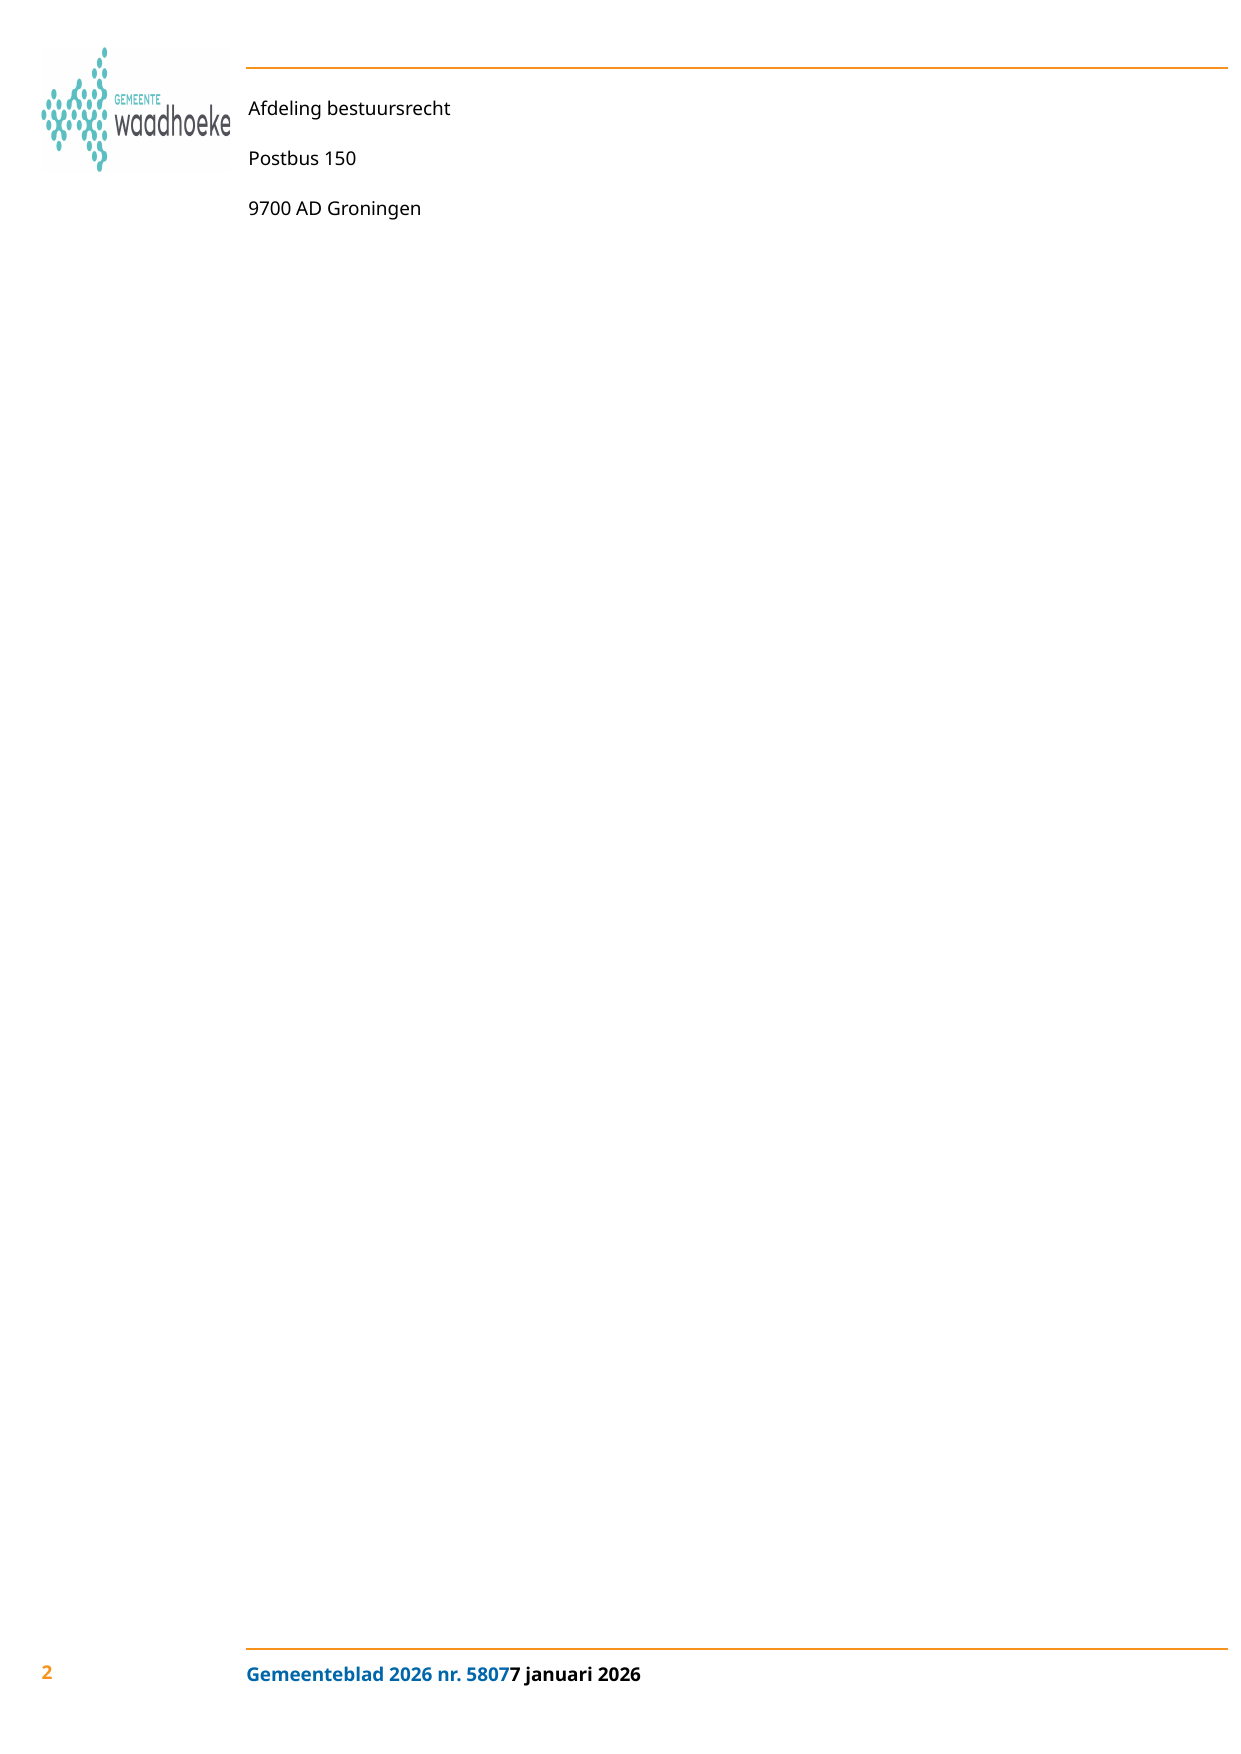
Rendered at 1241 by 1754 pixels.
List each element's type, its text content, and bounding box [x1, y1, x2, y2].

text Postbus 150 [248, 145, 1152, 171]
text 9700 AD Groningen [248, 196, 1152, 221]
text Afdeling bestuursrecht [248, 95, 1152, 121]
picture [41, 47, 231, 172]
